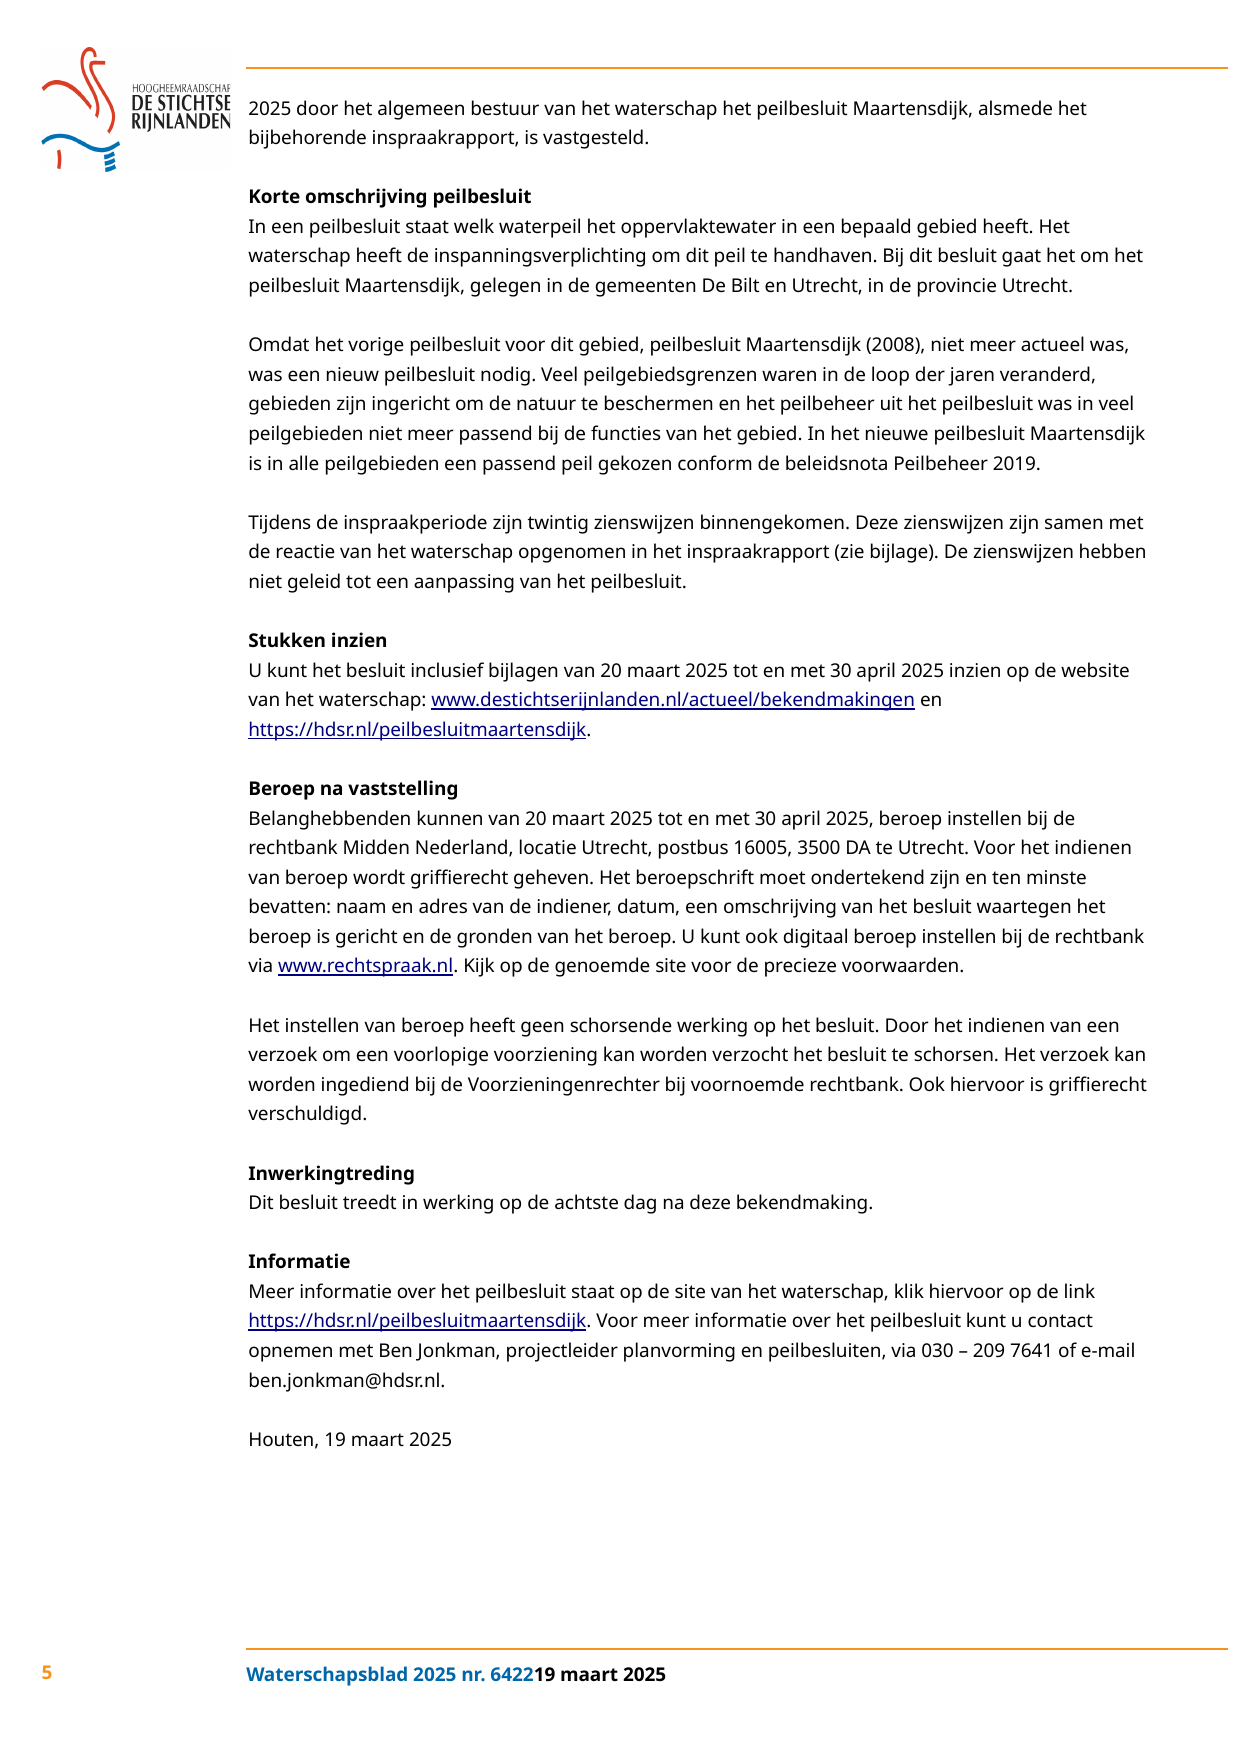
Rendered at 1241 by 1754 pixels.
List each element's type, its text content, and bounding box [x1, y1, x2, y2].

text 2025 door het algemeen bestuur van het waterschap het peilbesluit Maartensdijk, alsmede het bijbehorende inspraakrapport, is vastgesteld. [248, 95, 1152, 150]
text Belanghebbenden kunnen van 20 maart 2025 tot en met 30 april 2025, beroep instellen bij de rechtbank Midden Nederland, locatie Utrecht, postbus 16005, 3500 DA te Utrecht. Voor het indienen van beroep wordt griffierecht geheven. Het beroepschrift moet ondertekend zijn en ten minste bevatten: naam en adres van de indiener, datum, een omschrijving van het besluit waartegen het beroep is gericht en de gronden van het beroep. U kunt ook digitaal beroep instellen bij de rechtbank via www.rechtspraak.nl. Kijk op de genoemde site voor de precieze voorwaarden. [248, 805, 1152, 978]
picture [41, 47, 231, 172]
text Informatie [248, 1248, 1152, 1274]
text Meer informatie over het peilbesluit staat op de site van het waterschap, klik hiervoor op de link https://hdsr.nl/peilbesluitmaartensdijk. Voor meer informatie over het peilbesluit kunt u contact opnemen met Ben Jonkman, projectleider planvorming en peilbesluiten, via 030 – 209 7641 of e-mail ben.jonkman@hdsr.nl. [248, 1278, 1152, 1393]
text Stukken inzien [248, 627, 1152, 653]
text Tijdens de inspraakperiode zijn twintig zienswijzen binnengekomen. Deze zienswijzen zijn samen met de reactie van het waterschap opgenomen in het inspraakrapport (zie bijlage). De zienswijzen hebben niet geleid tot een aanpassing van het peilbesluit. [248, 509, 1152, 594]
text Dit besluit treedt in werking op de achtste dag na deze bekendmaking. [248, 1189, 1152, 1215]
text In een peilbesluit staat welk waterpeil het oppervlaktewater in een bepaald gebied heeft. Het waterschap heeft de inspanningsverplichting om dit peil te handhaven. Bij dit besluit gaat het om het peilbesluit Maartensdijk, gelegen in de gemeenten De Bilt en Utrecht, in de provincie Utrecht. [248, 213, 1152, 298]
text Het instellen van beroep heeft geen schorsende werking op het besluit. Door het indienen van een verzoek om een voorlopige voorziening kan worden verzocht het besluit te schorsen. Het verzoek kan worden ingediend bij de Voorzieningenrechter bij voornoemde rechtbank. Ook hiervoor is griffierecht verschuldigd. [248, 1012, 1152, 1126]
text Omdat het vorige peilbesluit voor dit gebied, peilbesluit Maartensdijk (2008), niet meer actueel was, was een nieuw peilbesluit nodig. Veel peilgebiedsgrenzen waren in de loop der jaren veranderd, gebieden zijn ingericht om de natuur te beschermen en het peilbeheer uit het peilbesluit was in veel peilgebieden niet meer passend bij de functies van het gebied. In het nieuwe peilbesluit Maartensdijk is in alle peilgebieden een passend peil gekozen conform de beleidsnota Peilbeheer 2019. [248, 331, 1152, 476]
text Beroep na vaststelling [248, 775, 1152, 801]
text Korte omschrijving peilbesluit [248, 183, 1152, 209]
text Inwerkingtreding [248, 1160, 1152, 1186]
text Houten, 19 maart 2025 [248, 1426, 1152, 1452]
text U kunt het besluit inclusief bijlagen van 20 maart 2025 tot en met 30 april 2025 inzien op de website van het waterschap: www.destichtserijnlanden.nl/actueel/bekendmakingen en https://hdsr.nl/peilbesluitmaartensdijk. [248, 657, 1152, 742]
